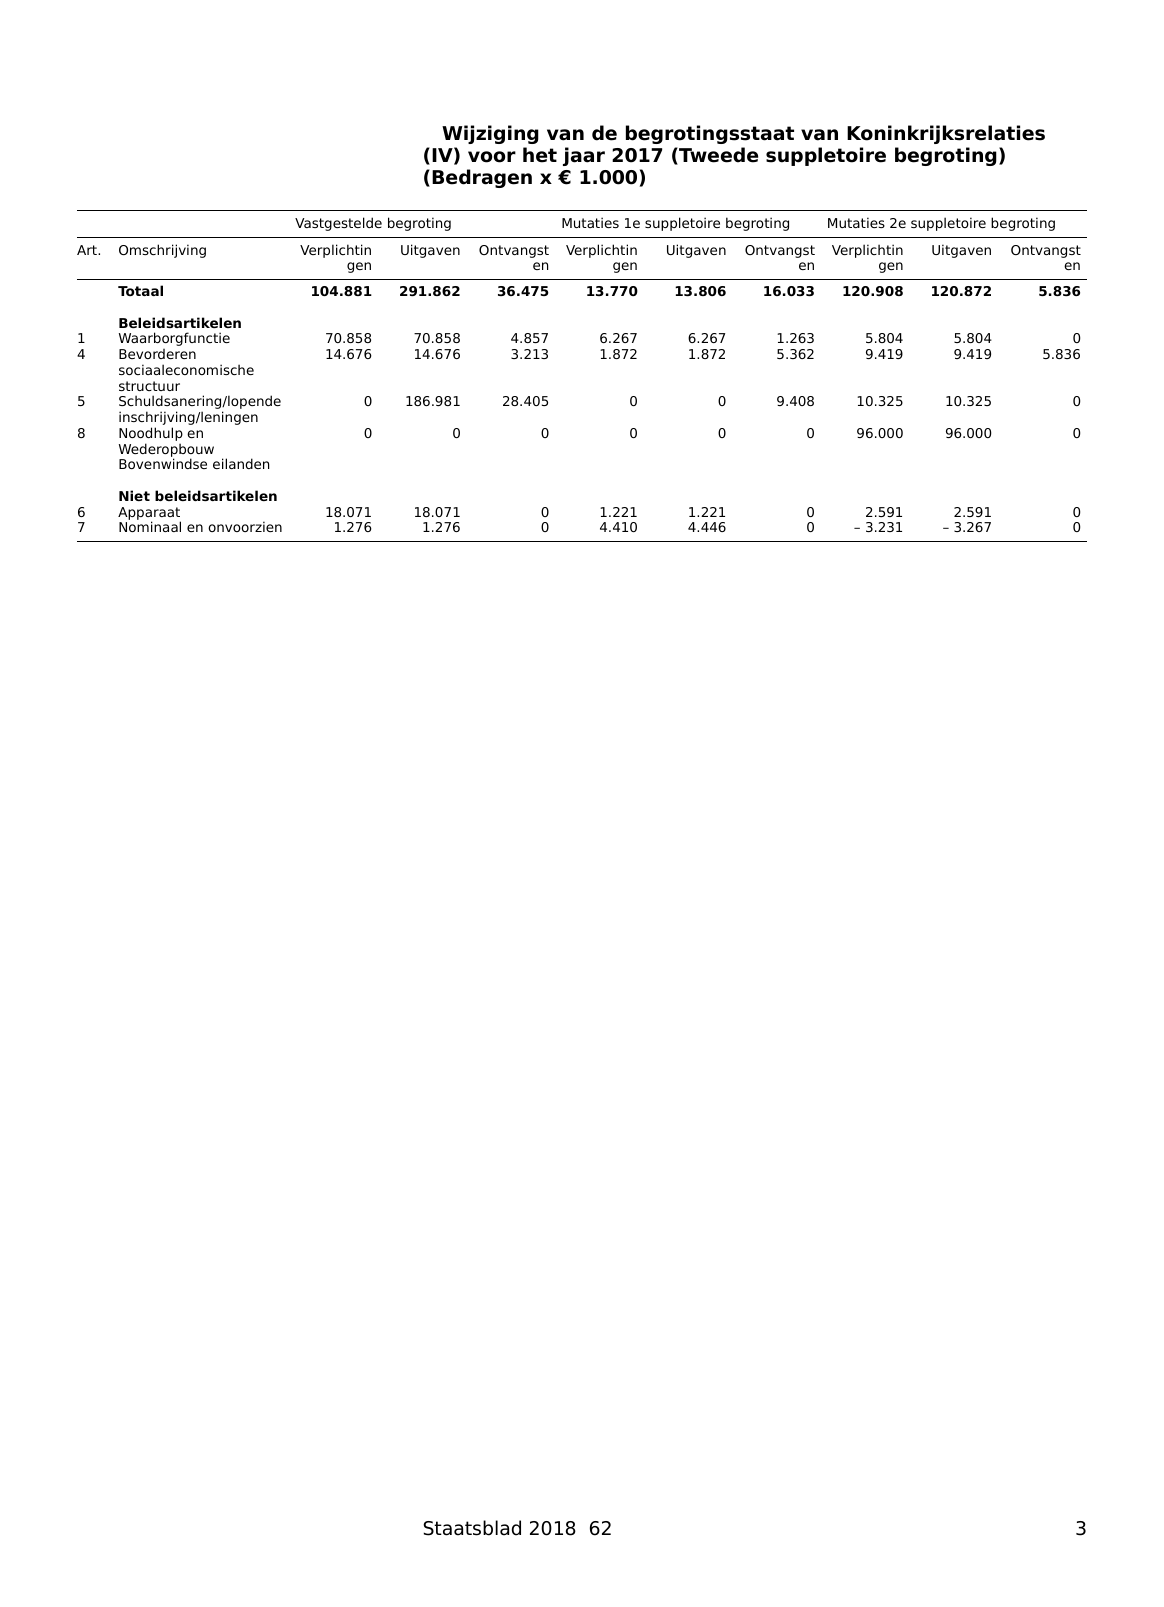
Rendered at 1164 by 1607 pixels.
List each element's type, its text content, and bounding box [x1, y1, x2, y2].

table_cell 70.858 [289, 331, 378, 347]
table_cell 8 [77, 426, 112, 473]
table_cell Bevorderen sociaaleconomische structuur [112, 347, 289, 394]
table_cell [821, 316, 909, 331]
table_cell – 3.231 [821, 520, 909, 541]
table_cell [909, 300, 998, 316]
table_cell [555, 300, 644, 316]
table_cell 5.836 [998, 280, 1087, 300]
table_cell 1 [77, 331, 112, 347]
table_cell 14.676 [378, 347, 466, 394]
table_cell [112, 300, 289, 316]
table_cell [909, 316, 998, 331]
table_header [77, 211, 112, 237]
table_cell [732, 473, 821, 489]
table_cell 120.908 [821, 280, 909, 300]
table_header Mutaties 1e suppletoire begroting [555, 211, 821, 237]
table_cell [909, 489, 998, 504]
table_cell 5.804 [821, 331, 909, 347]
table_cell Verplichtingen [555, 238, 644, 278]
table_cell [378, 316, 466, 331]
table_cell [644, 473, 732, 489]
table_cell [998, 300, 1087, 316]
table_cell Totaal [112, 280, 289, 300]
table_cell – 3.267 [909, 520, 998, 541]
table_cell [555, 316, 644, 331]
table_cell 7 [77, 520, 112, 541]
table_cell [289, 316, 378, 331]
table_cell 1.872 [644, 347, 732, 394]
table_cell [289, 473, 378, 489]
table_cell Apparaat [112, 504, 289, 520]
table_cell [378, 489, 466, 504]
table_cell 4.446 [644, 520, 732, 541]
table_cell 0 [378, 426, 466, 473]
table_cell 0 [732, 504, 821, 520]
table_cell Noodhulp en Wederopbouw Bovenwindse eilanden [112, 426, 289, 473]
table_cell 0 [998, 426, 1087, 473]
table_cell 0 [289, 426, 378, 473]
table_cell 6.267 [644, 331, 732, 347]
table_cell 2.591 [909, 504, 998, 520]
table_cell [644, 316, 732, 331]
table_cell Verplichtingen [289, 238, 378, 278]
table_cell 4 [77, 347, 112, 394]
table_cell Art. [77, 238, 112, 278]
table_cell Uitgaven [909, 238, 998, 278]
table_cell Verplichtingen [821, 238, 909, 278]
table_cell 186.981 [378, 394, 466, 426]
table_cell 13.806 [644, 280, 732, 300]
table_cell 96.000 [909, 426, 998, 473]
table_cell Schuldsanering/lopende inschrijving/leningen [112, 394, 289, 426]
table_header [112, 211, 289, 237]
table_cell [821, 300, 909, 316]
table_cell 6 [77, 504, 112, 520]
table_cell [821, 489, 909, 504]
table_cell 1.276 [289, 520, 378, 541]
table_cell 0 [555, 394, 644, 426]
table_cell [466, 316, 555, 331]
table_cell 18.071 [289, 504, 378, 520]
table_cell [466, 473, 555, 489]
table_cell [909, 473, 998, 489]
table_cell 0 [644, 394, 732, 426]
table_cell 3.213 [466, 347, 555, 394]
table_cell [378, 300, 466, 316]
table_cell [77, 489, 112, 504]
table_cell [77, 300, 112, 316]
table_cell 0 [998, 394, 1087, 426]
table_cell [77, 280, 112, 300]
table_cell 104.881 [289, 280, 378, 300]
table_cell 0 [466, 426, 555, 473]
table_cell [821, 473, 909, 489]
table_cell [998, 473, 1087, 489]
table_cell 6.267 [555, 331, 644, 347]
table_cell 291.862 [378, 280, 466, 300]
table_cell Beleidsartikelen [112, 316, 289, 331]
table_cell 0 [732, 520, 821, 541]
table_cell 9.419 [821, 347, 909, 394]
table_cell [112, 473, 289, 489]
text Wijziging van de begrotingsstaat van Koninkrijksrelaties (IV) voor het jaar 2017 (Tweede suppletoire begroting) (Bedragen x € 1.000) [422, 123, 1087, 188]
table_cell [998, 316, 1087, 331]
table_cell 16.033 [732, 280, 821, 300]
table_cell Ontvangsten [466, 238, 555, 278]
table_cell 5.836 [998, 347, 1087, 394]
table_cell 10.325 [909, 394, 998, 426]
table_cell 5.362 [732, 347, 821, 394]
table_cell 1.872 [555, 347, 644, 394]
table_cell [77, 316, 112, 331]
table_cell Waarborgfunctie [112, 331, 289, 347]
table_cell [555, 473, 644, 489]
table_cell 13.770 [555, 280, 644, 300]
table_cell 28.405 [466, 394, 555, 426]
table_cell [732, 316, 821, 331]
table_cell 0 [466, 504, 555, 520]
table_cell [555, 489, 644, 504]
table_cell Ontvangsten [998, 238, 1087, 278]
table_cell 1.276 [378, 520, 466, 541]
table_cell [732, 489, 821, 504]
table_cell [289, 489, 378, 504]
table_cell Uitgaven [644, 238, 732, 278]
table_cell 9.419 [909, 347, 998, 394]
table_cell 96.000 [821, 426, 909, 473]
table_cell 14.676 [289, 347, 378, 394]
table_cell 0 [644, 426, 732, 473]
table_cell [289, 300, 378, 316]
table_cell [77, 473, 112, 489]
table_cell 5.804 [909, 331, 998, 347]
table_cell [998, 489, 1087, 504]
table_cell 2.591 [821, 504, 909, 520]
table_cell [644, 489, 732, 504]
table_cell 0 [998, 520, 1087, 541]
table_cell 0 [289, 394, 378, 426]
table_cell Omschrijving [112, 238, 289, 278]
table_cell 0 [998, 504, 1087, 520]
table_cell Ontvangsten [732, 238, 821, 278]
table_cell Uitgaven [378, 238, 466, 278]
table_cell 5 [77, 394, 112, 426]
table_cell 4.410 [555, 520, 644, 541]
table_cell Nominaal en onvoorzien [112, 520, 289, 541]
table_cell 36.475 [466, 280, 555, 300]
table_header Vastgestelde begroting [289, 211, 555, 237]
table_cell [732, 300, 821, 316]
table_cell 4.857 [466, 331, 555, 347]
table_cell 1.221 [555, 504, 644, 520]
table_header Mutaties 2e suppletoire begroting [821, 211, 1087, 237]
table_cell [466, 489, 555, 504]
table_cell Niet beleidsartikelen [112, 489, 289, 504]
table_cell [378, 473, 466, 489]
table_cell 0 [998, 331, 1087, 347]
table_cell 70.858 [378, 331, 466, 347]
table_cell 120.872 [909, 280, 998, 300]
table_cell [466, 300, 555, 316]
table_cell 0 [732, 426, 821, 473]
table_cell 18.071 [378, 504, 466, 520]
table_cell [644, 300, 732, 316]
table_cell 9.408 [732, 394, 821, 426]
table_cell 0 [555, 426, 644, 473]
table_cell 10.325 [821, 394, 909, 426]
table_cell 0 [466, 520, 555, 541]
table_cell 1.263 [732, 331, 821, 347]
table_cell 1.221 [644, 504, 732, 520]
